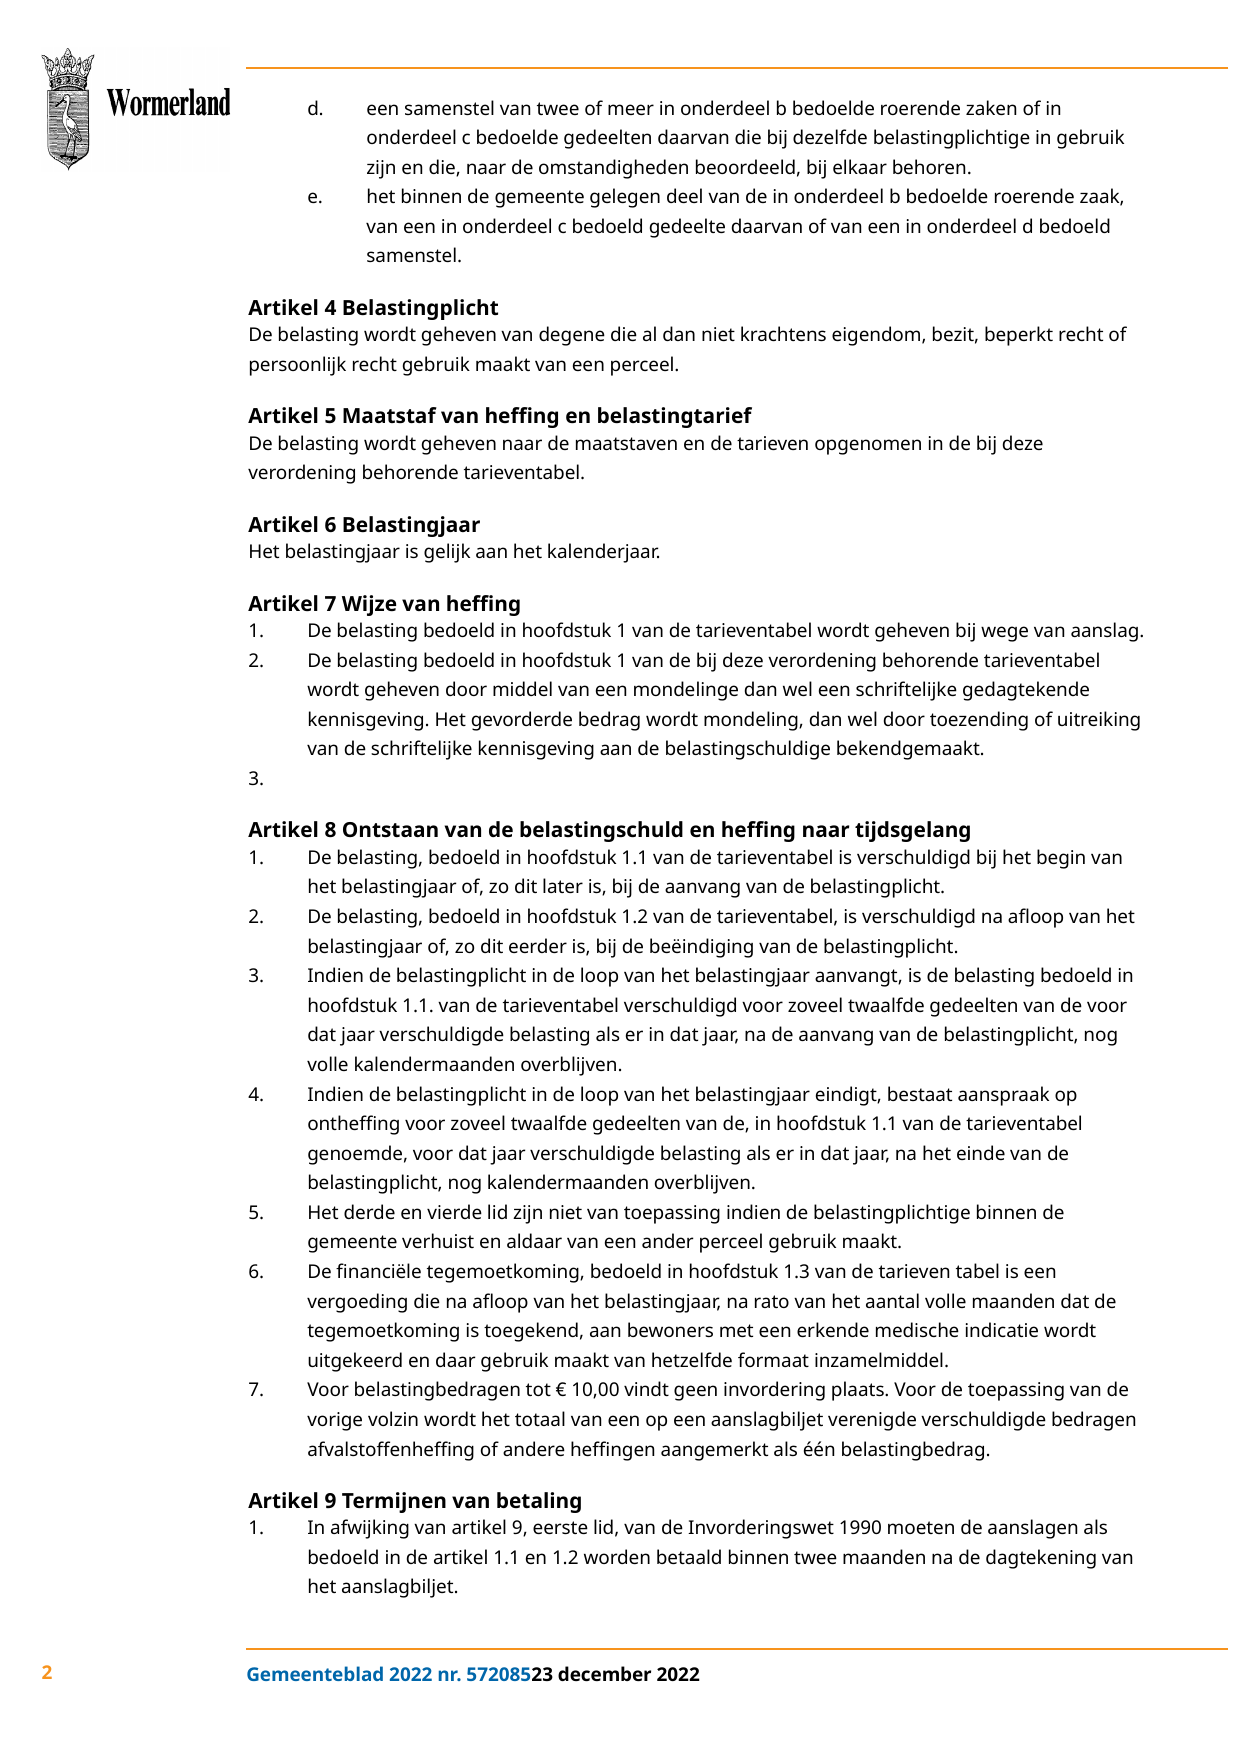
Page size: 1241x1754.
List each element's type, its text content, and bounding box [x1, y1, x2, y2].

list Indien de belastingplicht in de loop van het belastingjaar aanvangt, is de belasting bedoeld in hoofdstuk 1.1. van de tarieventabel verschuldigd voor zoveel twaalfde gedeelten van de voor dat jaar verschuldigde belasting als er in dat jaar, na de aanvang van de belastingplicht, nog volle kalendermaanden overblijven. [248, 962, 1152, 1077]
text Artikel 9 Termijnen van betaling [248, 1486, 1152, 1514]
text Artikel 4 Belastingplicht [248, 293, 1152, 322]
list De financiële tegemoetkoming, bedoeld in hoofdstuk 1.3 van de tarieven tabel is een vergoeding die na afloop van het belastingjaar, na rato van het aantal volle maanden dat de tegemoetkoming is toegekend, aan bewoners met een erkende medische indicatie wordt uitgekeerd en daar gebruik maakt van hetzelfde formaat inzamelmiddel. [248, 1258, 1152, 1373]
picture [41, 47, 231, 172]
text De belasting wordt geheven van degene die al dan niet krachtens eigendom, bezit, beperkt recht of persoonlijk recht gebruik maakt van een perceel. [248, 322, 1152, 377]
list De belasting bedoeld in hoofdstuk 1 van de tarieventabel wordt geheven bij wege van aanslag. [248, 617, 1152, 643]
list In afwijking van artikel 9, eerste lid, van de Invorderingswet 1990 moeten de aanslagen als bedoeld in de artikel 1.1 en 1.2 worden betaald binnen twee maanden na de dagtekening van het aanslagbiljet. [248, 1514, 1152, 1599]
list De belasting bedoeld in hoofdstuk 1 van de bij deze verordening behorende tarieventabel wordt geheven door middel van een mondelinge dan wel een schriftelijke gedagtekende kennisgeving. Het gevorderde bedrag wordt mondeling, dan wel door toezending of uitreiking van de schriftelijke kennisgeving aan de belastingschuldige bekendgemaakt. [248, 647, 1152, 761]
list Het derde en vierde lid zijn niet van toepassing indien de belastingplichtige binnen de gemeente verhuist en aldaar van een ander perceel gebruik maakt. [248, 1199, 1152, 1254]
text Artikel 6 Belastingjaar [248, 510, 1152, 538]
list het binnen de gemeente gelegen deel van de in onderdeel b bedoelde roerende zaak, van een in onderdeel c bedoeld gedeelte daarvan of van een in onderdeel d bedoeld samenstel. [307, 183, 1152, 268]
list De belasting, bedoeld in hoofdstuk 1.1 van de tarieventabel is verschuldigd bij het begin van het belastingjaar of, zo dit later is, bij de aanvang van de belastingplicht. [248, 844, 1152, 899]
text De belasting wordt geheven naar de maatstaven en de tarieven opgenomen in de bij deze verordening behorende tarieventabel. [248, 430, 1152, 485]
list Voor belastingbedragen tot € 10,00 vindt geen invordering plaats. Voor de toepassing van de vorige volzin wordt het totaal van een op een aanslagbiljet verenigde verschuldigde bedragen afvalstoffenheffing of andere heffingen aangemerkt als één belastingbedrag. [248, 1377, 1152, 1461]
list Indien de belastingplicht in de loop van het belastingjaar eindigt, bestaat aanspraak op ontheffing voor zoveel twaalfde gedeelten van de, in hoofdstuk 1.1 van de tarieventabel genoemde, voor dat jaar verschuldigde belasting als er in dat jaar, na het einde van de belastingplicht, nog kalendermaanden overblijven. [248, 1081, 1152, 1195]
text Artikel 8 Ontstaan van de belastingschuld en heffing naar tijdsgelang [248, 816, 1152, 844]
text Artikel 5 Maatstaf van heffing en belastingtarief [248, 402, 1152, 430]
text Artikel 7 Wijze van heffing [248, 589, 1152, 617]
list De belasting, bedoeld in hoofdstuk 1.2 van de tarieventabel, is verschuldigd na afloop van het belastingjaar of, zo dit eerder is, bij de beëindiging van de belastingplicht. [248, 903, 1152, 958]
text Het belastingjaar is gelijk aan het kalenderjaar. [248, 538, 1152, 564]
list een samenstel van twee of meer in onderdeel b bedoelde roerende zaken of in onderdeel c bedoelde gedeelten daarvan die bij dezelfde belastingplichtige in gebruik zijn en die, naar de omstandigheden beoordeeld, bij elkaar behoren. [307, 95, 1152, 180]
